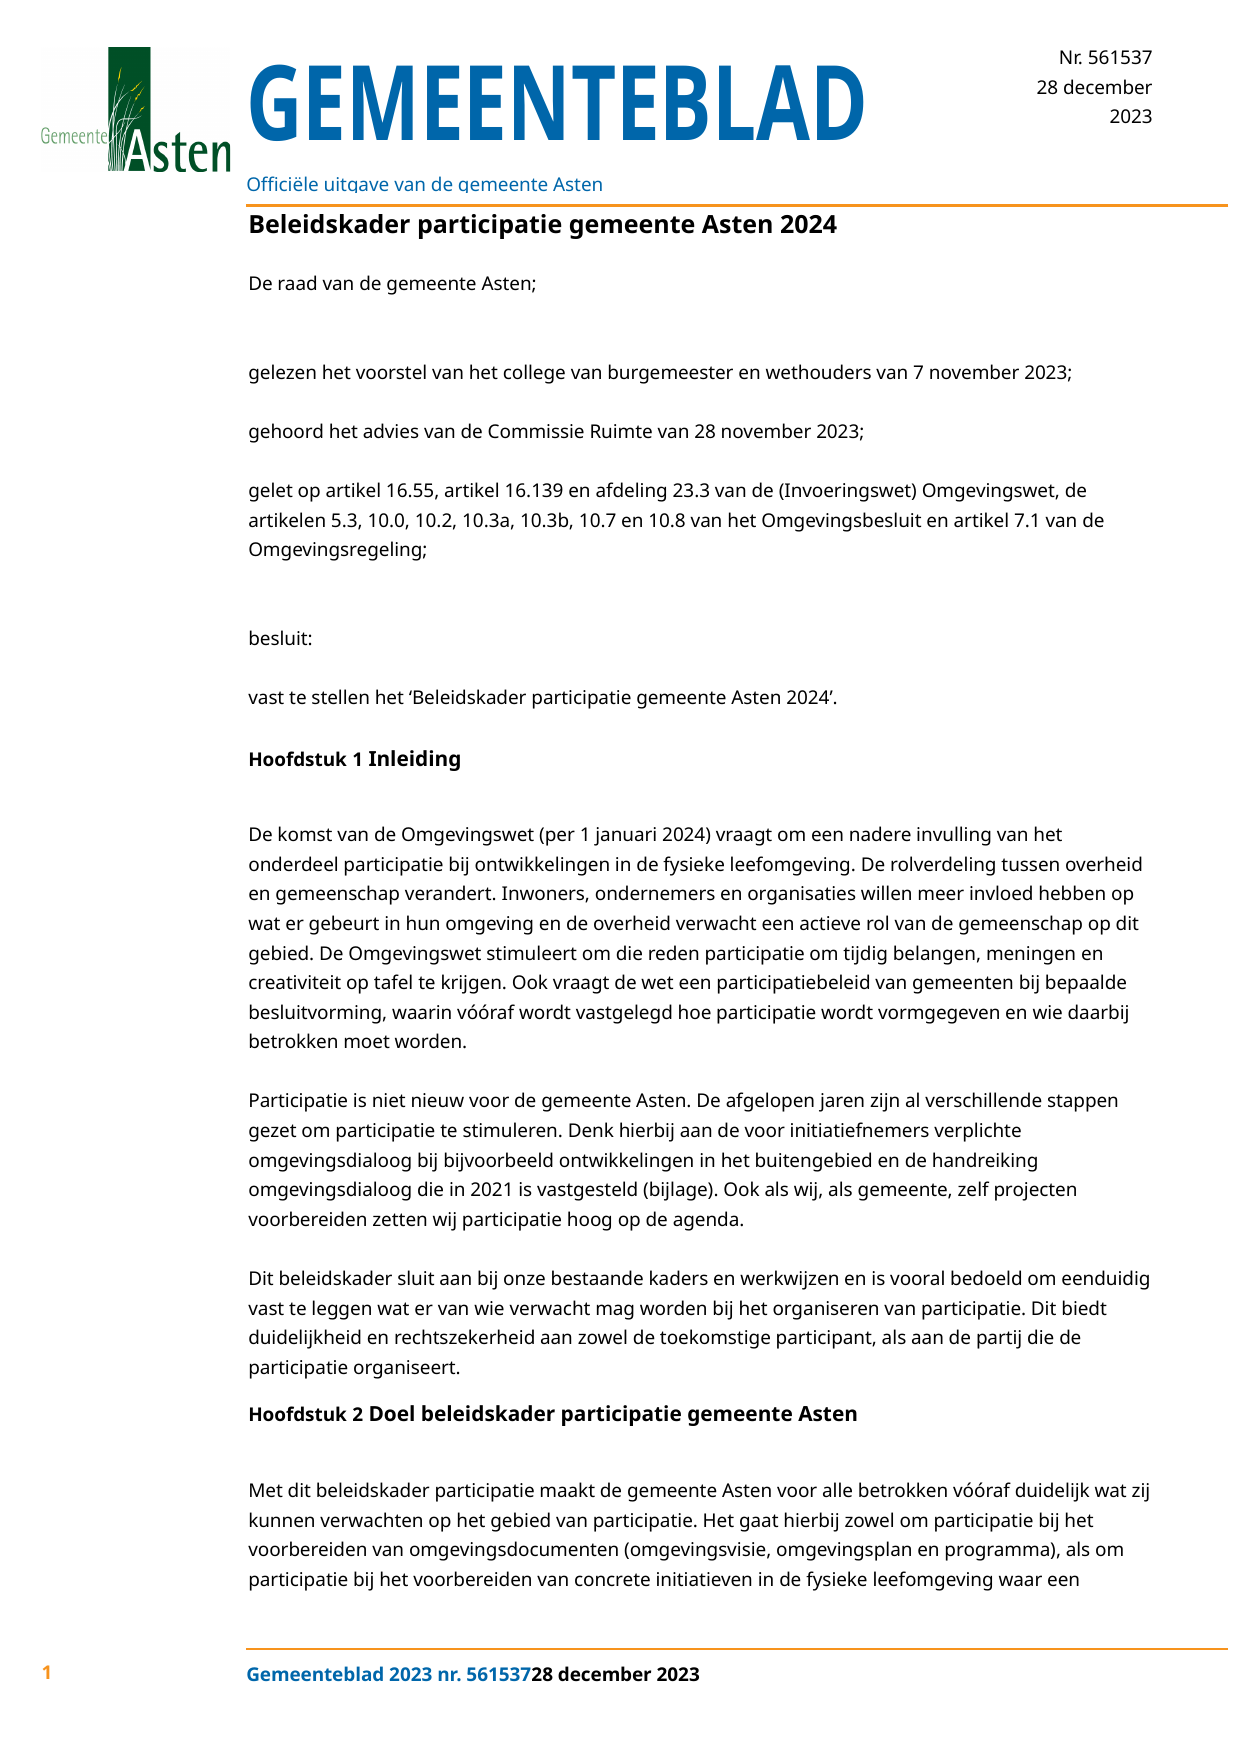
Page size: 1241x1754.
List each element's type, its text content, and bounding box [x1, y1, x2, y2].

text gehoord het advies van de Commissie Ruimte van 28 november 2023; [248, 418, 1152, 444]
text Dit beleidskader sluit aan bij onze bestaande kaders en werkwijzen en is vooral bedoeld om eenduidig vast te leggen wat er van wie verwacht mag worden bij het organiseren van participatie. Dit biedt duidelijkheid en rechtszekerheid aan zowel de toekomstige participant, als aan de partij die de participatie organiseert. [248, 1265, 1152, 1379]
text Met dit beleidskader participatie maakt de gemeente Asten voor alle betrokken vóóraf duidelijk wat zij kunnen verwachten op het gebied van participatie. Het gaat hierbij zowel om participatie bij het voorbereiden van omgevingsdocumenten (omgevingsvisie, omgevingsplan en programma), als om participatie bij het voorbereiden van concrete initiatieven in de fysieke leefomgeving waar een [248, 1477, 1152, 1592]
text Participatie is niet nieuw voor de gemeente Asten. De afgelopen jaren zijn al verschillende stappen gezet om participatie te stimuleren. Denk hierbij aan de voor initiatiefnemers verplichte omgevingsdialoog bij bijvoorbeeld ontwikkelingen in het buitengebied en de handreiking omgevingsdialoog die in 2021 is vastgesteld (bijlage). Ook als wij, als gemeente, zelf projecten voorbereiden zetten wij participatie hoog op de agenda. [248, 1088, 1152, 1232]
text Hoofdstuk 2 Doel beleidskader participatie gemeente Asten [248, 1399, 1152, 1428]
text gelezen het voorstel van het college van burgemeester en wethouders van 7 november 2023; [248, 359, 1152, 385]
text vast te stellen het ‘Beleidskader participatie gemeente Asten 2024’. [248, 684, 1152, 710]
text Hoofdstuk 1 Inleiding [248, 744, 1152, 772]
text gelet op artikel 16.55, artikel 16.139 en afdeling 23.3 van de (Invoeringswet) Omgevingswet, de artikelen 5.3, 10.0, 10.2, 10.3a, 10.3b, 10.7 en 10.8 van het Omgevingsbesluit en artikel 7.1 van de Omgevingsregeling; [248, 477, 1152, 562]
text Beleidskader participatie gemeente Asten 2024 [248, 207, 1152, 241]
text De raad van de gemeente Asten; [248, 270, 1152, 296]
picture [41, 47, 231, 172]
text besluit: [248, 625, 1152, 651]
text De komst van de Omgevingswet (per 1 januari 2024) vraagt om een nadere invulling van het onderdeel participatie bij ontwikkelingen in de fysieke leefomgeving. De rolverdeling tussen overheid en gemeenschap verandert. Inwoners, ondernemers en organisaties willen meer invloed hebben op wat er gebeurt in hun omgeving en de overheid verwacht een actieve rol van de gemeenschap op dit gebied. De Omgevingswet stimuleert om die reden participatie om tijdig belangen, meningen en creativiteit op tafel te krijgen. Ook vraagt de wet een participatiebeleid van gemeenten bij bepaalde besluitvorming, waarin vóóraf wordt vastgelegd hoe participatie wordt vormgegeven en wie daarbij betrokken moet worden. [248, 821, 1152, 1054]
